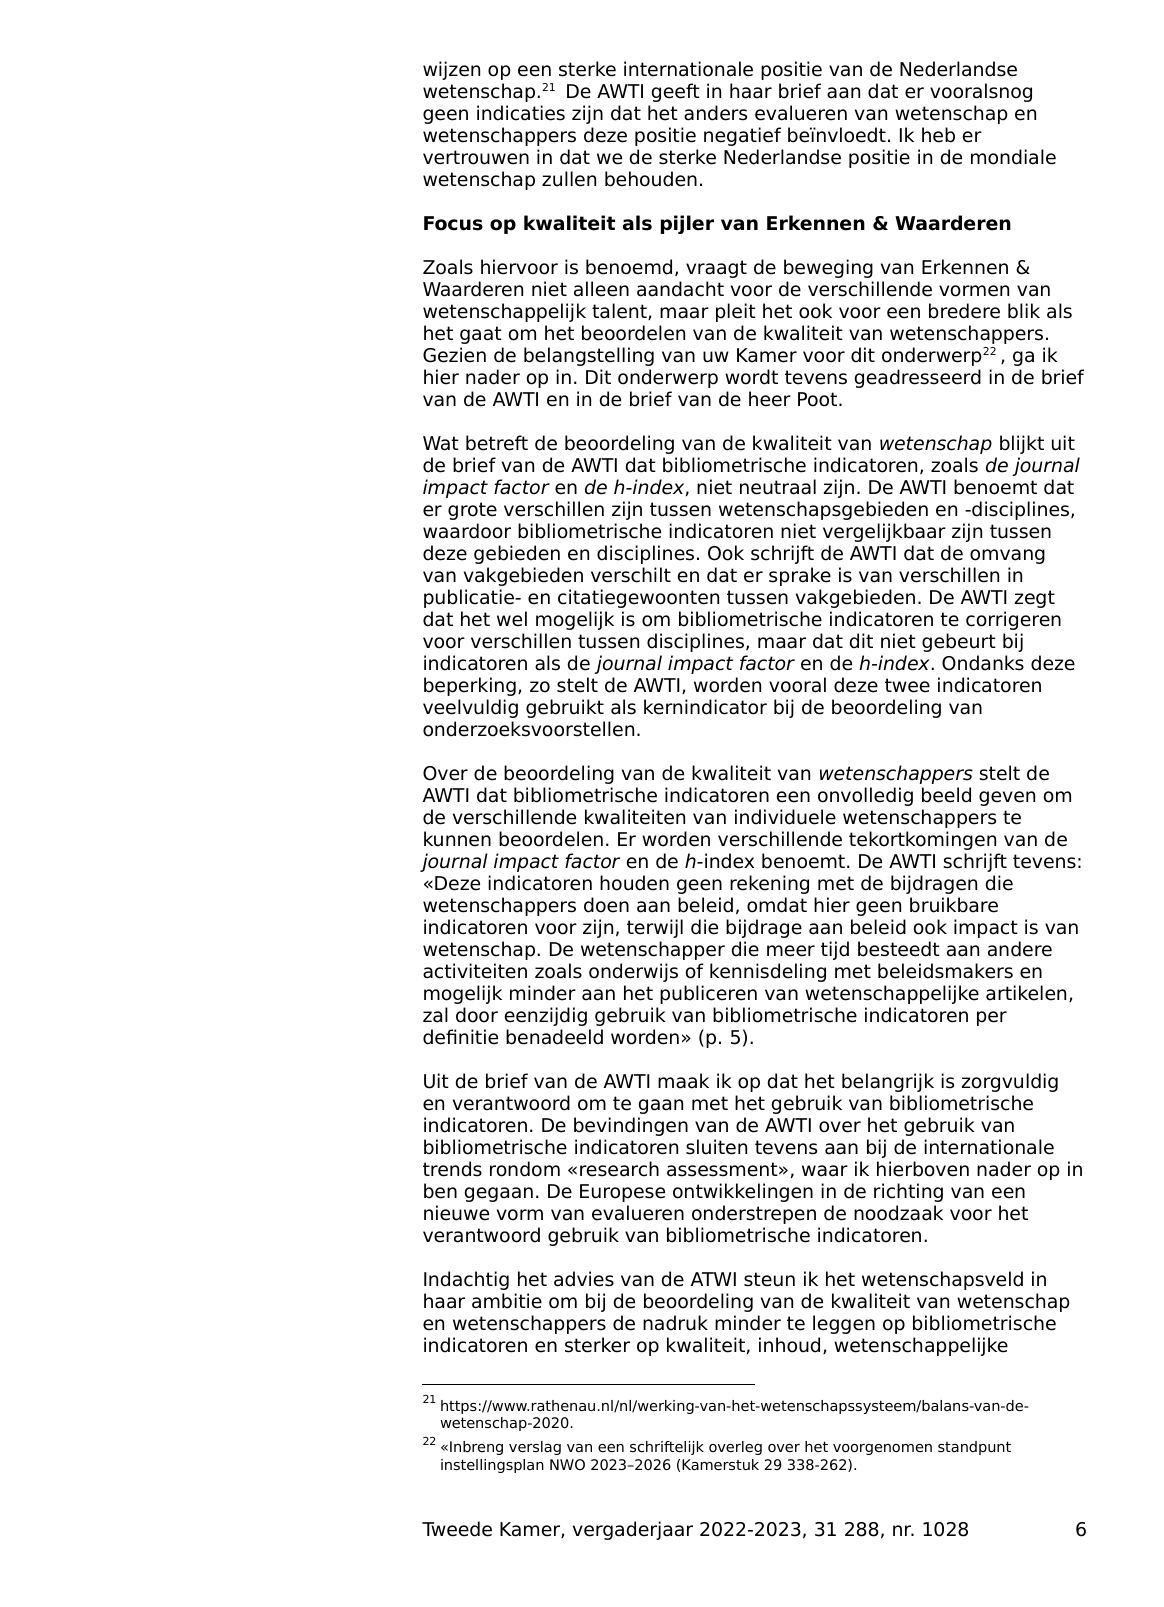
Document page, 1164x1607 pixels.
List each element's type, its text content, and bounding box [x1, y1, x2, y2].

text Over de beoordeling van de kwaliteit van wetenschappers stelt de AWTI dat bibliometrische indicatoren een onvolledig beeld geven om de verschillende kwaliteiten van individuele wetenschappers te kunnen beoordelen. Er worden verschillende tekortkomingen van de journal impact factor en de h-index benoemt. De AWTI schrijft tevens: «Deze indicatoren houden geen rekening met de bijdragen die wetenschappers doen aan beleid, omdat hier geen bruikbare indicatoren voor zijn, terwijl die bijdrage aan beleid ook impact is van wetenschap. De wetenschapper die meer tijd besteedt aan andere activiteiten zoals onderwijs of kennisdeling met beleidsmakers en mogelijk minder aan het publiceren van wetenschappelijke artikelen, zal door eenzijdig gebruik van bibliometrische indicatoren per definitie benadeeld worden» (p. 5). [422, 763, 1087, 1049]
text Wat betreft de beoordeling van de kwaliteit van wetenschap blijkt uit de brief van de AWTI dat bibliometrische indicatoren, zoals de journal impact factor en de h-index, niet neutraal zijn. De AWTI benoemt dat er grote verschillen zijn tussen wetenschapsgebieden en -disciplines, waardoor bibliometrische indicatoren niet vergelijkbaar zijn tussen deze gebieden en disciplines. Ook schrijft de AWTI dat de omvang van vakgebieden verschilt en dat er sprake is van verschillen in publicatie- en citatiegewoonten tussen vakgebieden. De AWTI zegt dat het wel mogelijk is om bibliometrische indicatoren te corrigeren voor verschillen tussen disciplines, maar dat dit niet gebeurt bij indicatoren als de journal impact factor en de h-index. Ondanks deze beperking, zo stelt de AWTI, worden vooral deze twee indicatoren veelvuldig gebruikt als kernindicator bij de beoordeling van onderzoeksvoorstellen. [422, 433, 1087, 741]
text Uit de brief van de AWTI maak ik op dat het belangrijk is zorgvuldig en verantwoord om te gaan met het gebruik van bibliometrische indicatoren. De bevindingen van de AWTI over het gebruik van bibliometrische indicatoren sluiten tevens aan bij de internationale trends rondom «research assessment», waar ik hierboven nader op in ben gegaan. De Europese ontwikkelingen in de richting van een nieuwe vorm van evalueren onderstrepen de noodzaak voor het verantwoord gebruik van bibliometrische indicatoren. [422, 1071, 1087, 1247]
text https://www.rathenau.nl/nl/werking-van-het-wetenschapssysteem/balans-van-de-wetenschap-2020. [422, 1393, 1087, 1432]
text «Inbreng verslag van een schriftelijk overleg over het voorgenomen standpunt instellingsplan NWO 2023–2026 (Kamerstuk 29 338-262). [422, 1435, 1087, 1474]
text Indachtig het advies van de ATWI steun ik het wetenschapsveld in haar ambitie om bij de beoordeling van de kwaliteit van wetenschap en wetenschappers de nadruk minder te leggen op bibliometrische indicatoren en sterker op kwaliteit, inhoud, wetenschappelijke [422, 1269, 1087, 1357]
text Zoals hiervoor is benoemd, vraagt de beweging van Erkennen & Waarderen niet alleen aandacht voor de verschillende vormen van wetenschappelijk talent, maar pleit het ook voor een bredere blik als het gaat om het beoordelen van de kwaliteit van wetenschappers. Gezien de belangstelling van uw Kamer voor dit onderwerp, ga ik hier nader op in. Dit onderwerp wordt tevens geadresseerd in de brief van de AWTI en in de brief van de heer Poot. [422, 257, 1087, 411]
text wijzen op een sterke internationale positie van de Nederlandse wetenschap. De AWTI geeft in haar brief aan dat er vooralsnog geen indicaties zijn dat het anders evalueren van wetenschap en wetenschappers deze positie negatief beïnvloedt. Ik heb er vertrouwen in dat we de sterke Nederlandse positie in de mondiale wetenschap zullen behouden. [422, 59, 1087, 191]
subtitle Focus op kwaliteit als pijler van Erkennen & Waarderen [422, 213, 1087, 235]
